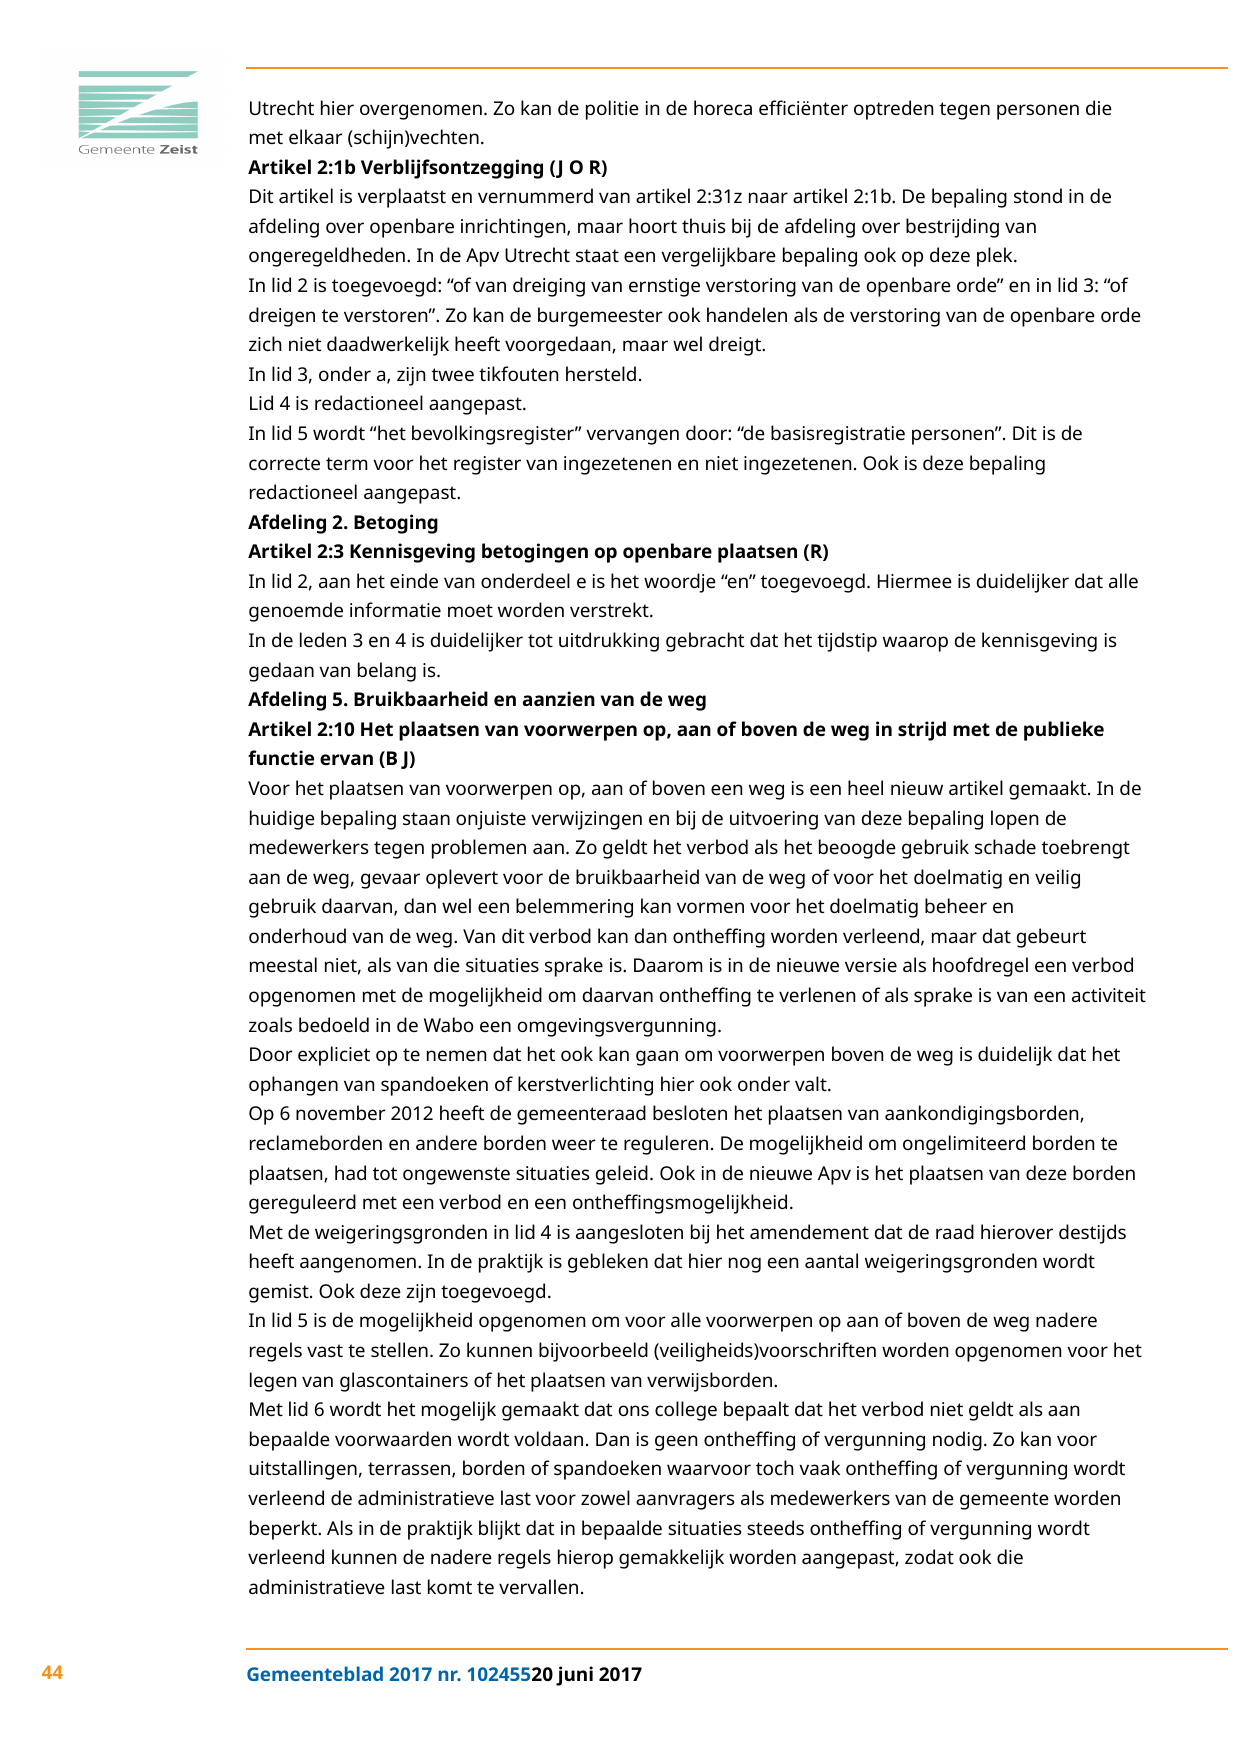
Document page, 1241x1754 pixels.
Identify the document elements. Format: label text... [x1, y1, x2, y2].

picture [41, 47, 231, 172]
text Afdeling 2. Betoging [248, 509, 1152, 535]
text Artikel 2:10 Het plaatsen van voorwerpen op, aan of boven de weg in strijd met de publieke functie ervan (B J) [248, 716, 1152, 771]
text Op 6 november 2012 heeft de gemeenteraad besloten het plaatsen van aankondigingsborden, reclameborden en andere borden weer te reguleren. De mogelijkheid om ongelimiteerd borden te plaatsen, had tot ongewenste situaties geleid. Ook in de nieuwe Apv is het plaatsen van deze borden gereguleerd met een verbod en een ontheffingsmogelijkheid. [248, 1101, 1152, 1215]
text In lid 3, onder a, zijn twee tikfouten hersteld. [248, 361, 1152, 387]
text Artikel 2:3 Kennisgeving betogingen op openbare plaatsen (R) [248, 538, 1152, 564]
text Afdeling 5. Bruikbaarheid en aanzien van de weg [248, 686, 1152, 712]
text Voor het plaatsen van voorwerpen op, aan of boven een weg is een heel nieuw artikel gemaakt. In de huidige bepaling staan onjuiste verwijzingen en bij de uitvoering van deze bepaling lopen de medewerkers tegen problemen aan. Zo geldt het verbod als het beoogde gebruik schade toebrengt aan de weg, gevaar oplevert voor de bruikbaarheid van de weg of voor het doelmatig en veilig gebruik daarvan, dan wel een belemmering kan vormen voor het doelmatig beheer en onderhoud van de weg. Van dit verbod kan dan ontheffing worden verleend, maar dat gebeurt meestal niet, als van die situaties sprake is. Daarom is in de nieuwe versie als hoofdregel een verbod opgenomen met de mogelijkheid om daarvan ontheffing te verlenen of als sprake is van een activiteit zoals bedoeld in de Wabo een omgevingsvergunning. [248, 775, 1152, 1038]
text Utrecht hier overgenomen. Zo kan de politie in de horeca efficiënter optreden tegen personen die met elkaar (schijn)vechten. [248, 95, 1152, 150]
text Met de weigeringsgronden in lid 4 is aangesloten bij het amendement dat de raad hierover destijds heeft aangenomen. In de praktijk is gebleken dat hier nog een aantal weigeringsgronden wordt gemist. Ook deze zijn toegevoegd. [248, 1219, 1152, 1304]
text Met lid 6 wordt het mogelijk gemaakt dat ons college bepaalt dat het verbod niet geldt als aan bepaalde voorwaarden wordt voldaan. Dan is geen ontheffing of vergunning nodig. Zo kan voor uitstallingen, terrassen, borden of spandoeken waarvoor toch vaak ontheffing of vergunning wordt verleend de administratieve last voor zowel aanvragers als medewerkers van de gemeente worden beperkt. Als in de praktijk blijkt dat in bepaalde situaties steeds ontheffing of vergunning wordt verleend kunnen de nadere regels hierop gemakkelijk worden aangepast, zodat ook die administratieve last komt te vervallen. [248, 1396, 1152, 1600]
text In lid 2 is toegevoegd: “of van dreiging van ernstige verstoring van de openbare orde” en in lid 3: “of dreigen te verstoren”. Zo kan de burgemeester ook handelen als de verstoring van de openbare orde zich niet daadwerkelijk heeft voorgedaan, maar wel dreigt. [248, 272, 1152, 357]
text In lid 5 is de mogelijkheid opgenomen om voor alle voorwerpen op aan of boven de weg nadere regels vast te stellen. Zo kunnen bijvoorbeeld (veiligheids)voorschriften worden opgenomen voor het legen van glascontainers of het plaatsen van verwijsborden. [248, 1308, 1152, 1393]
text In de leden 3 en 4 is duidelijker tot uitdrukking gebracht dat het tijdstip waarop de kennisgeving is gedaan van belang is. [248, 627, 1152, 683]
text Dit artikel is verplaatst en vernummerd van artikel 2:31z naar artikel 2:1b. De bepaling stond in de afdeling over openbare inrichtingen, maar hoort thuis bij de afdeling over bestrijding van ongeregeldheden. In de Apv Utrecht staat een vergelijkbare bepaling ook op deze plek. [248, 183, 1152, 268]
text In lid 2, aan het einde van onderdeel e is het woordje “en” toegevoegd. Hiermee is duidelijker dat alle genoemde informatie moet worden verstrekt. [248, 568, 1152, 623]
text Lid 4 is redactioneel aangepast. [248, 391, 1152, 416]
text Door expliciet op te nemen dat het ook kan gaan om voorwerpen boven de weg is duidelijk dat het ophangen van spandoeken of kerstverlichting hier ook onder valt. [248, 1041, 1152, 1097]
text Artikel 2:1b Verblijfsontzegging (J O R) [248, 154, 1152, 180]
text In lid 5 wordt “het bevolkingsregister” vervangen door: “de basisregistratie personen”. Dit is de correcte term voor het register van ingezetenen en niet ingezetenen. Ook is deze bepaling redactioneel aangepast. [248, 420, 1152, 505]
